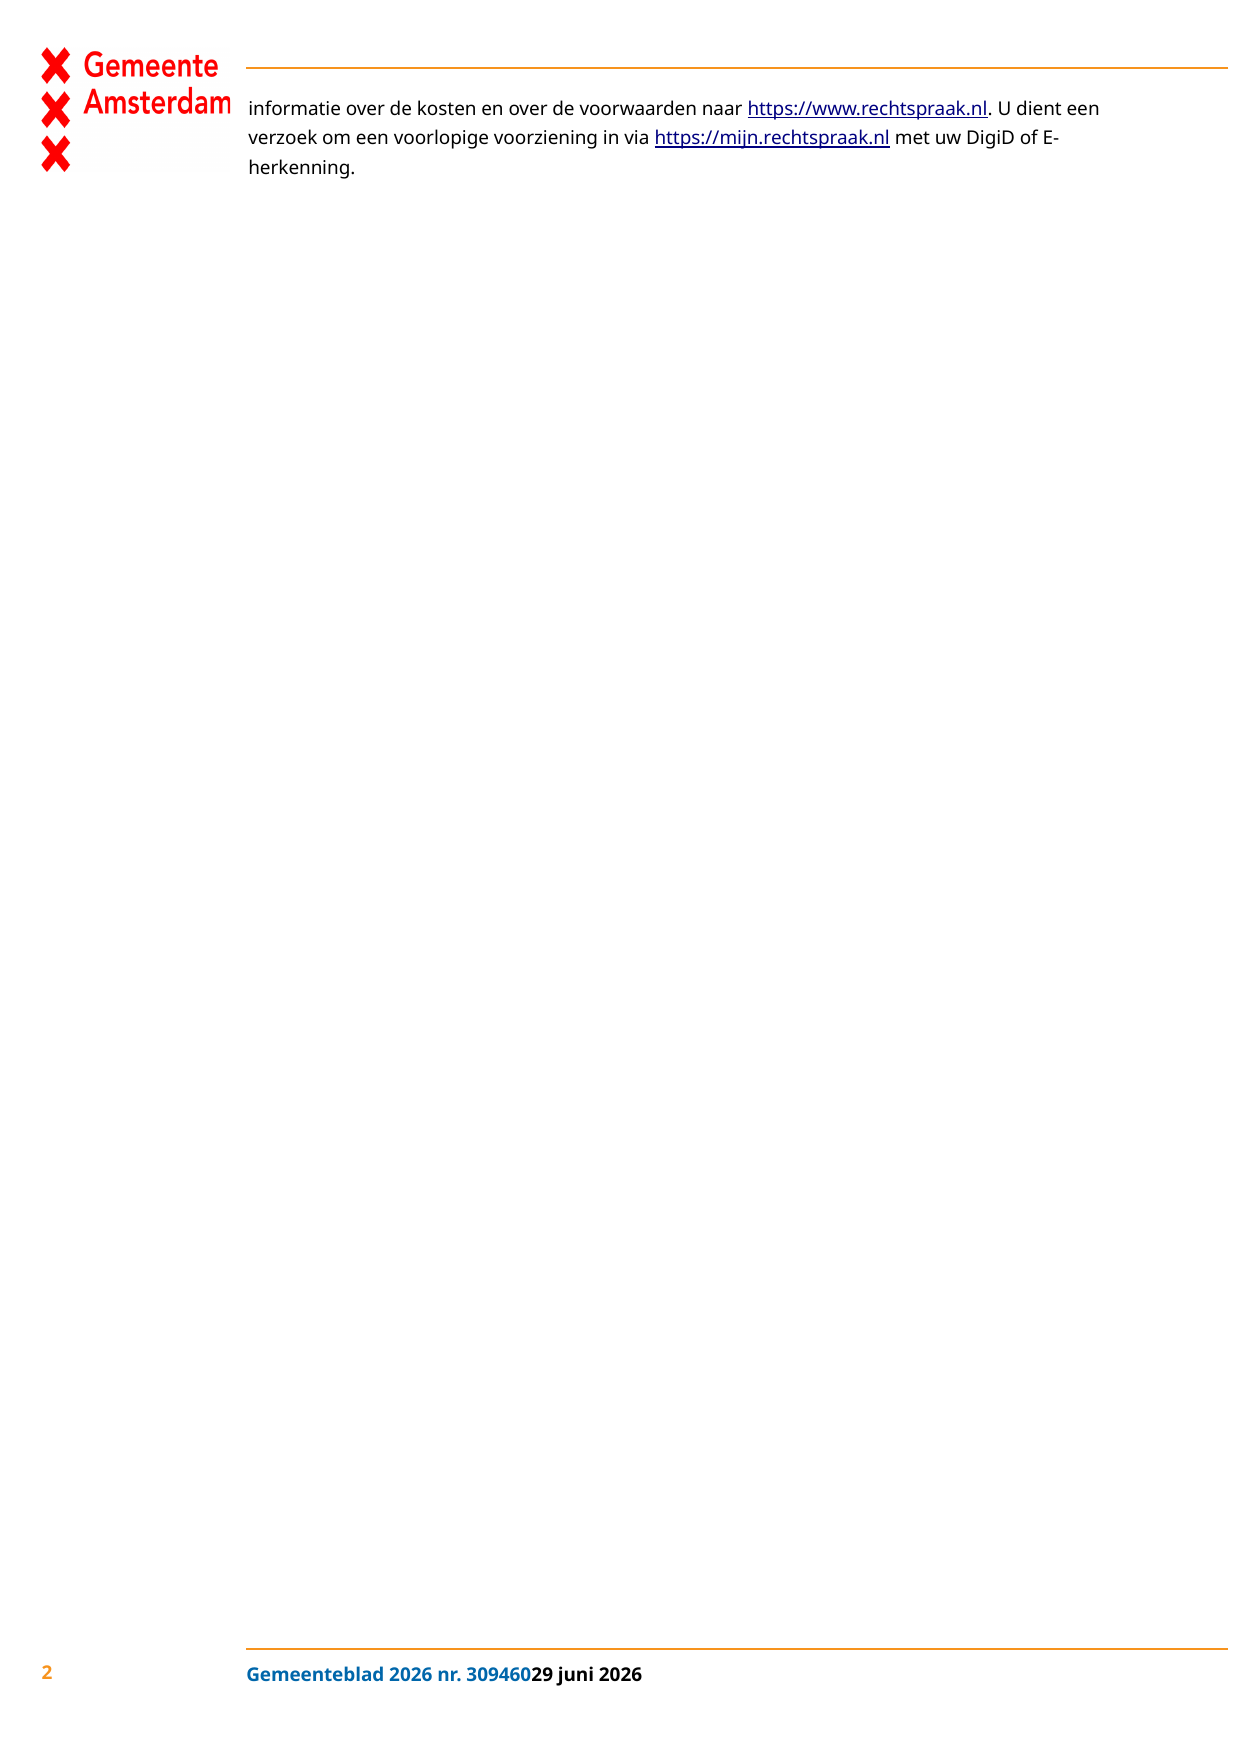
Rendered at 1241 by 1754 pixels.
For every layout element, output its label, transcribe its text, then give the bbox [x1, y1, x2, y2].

picture [41, 47, 231, 172]
text informatie over de kosten en over de voorwaarden naar https://www.rechtspraak.nl. U dient een verzoek om een voorlopige voorziening in via https://mijn.rechtspraak.nl met uw DigiD of E-herkenning. [248, 95, 1152, 180]
